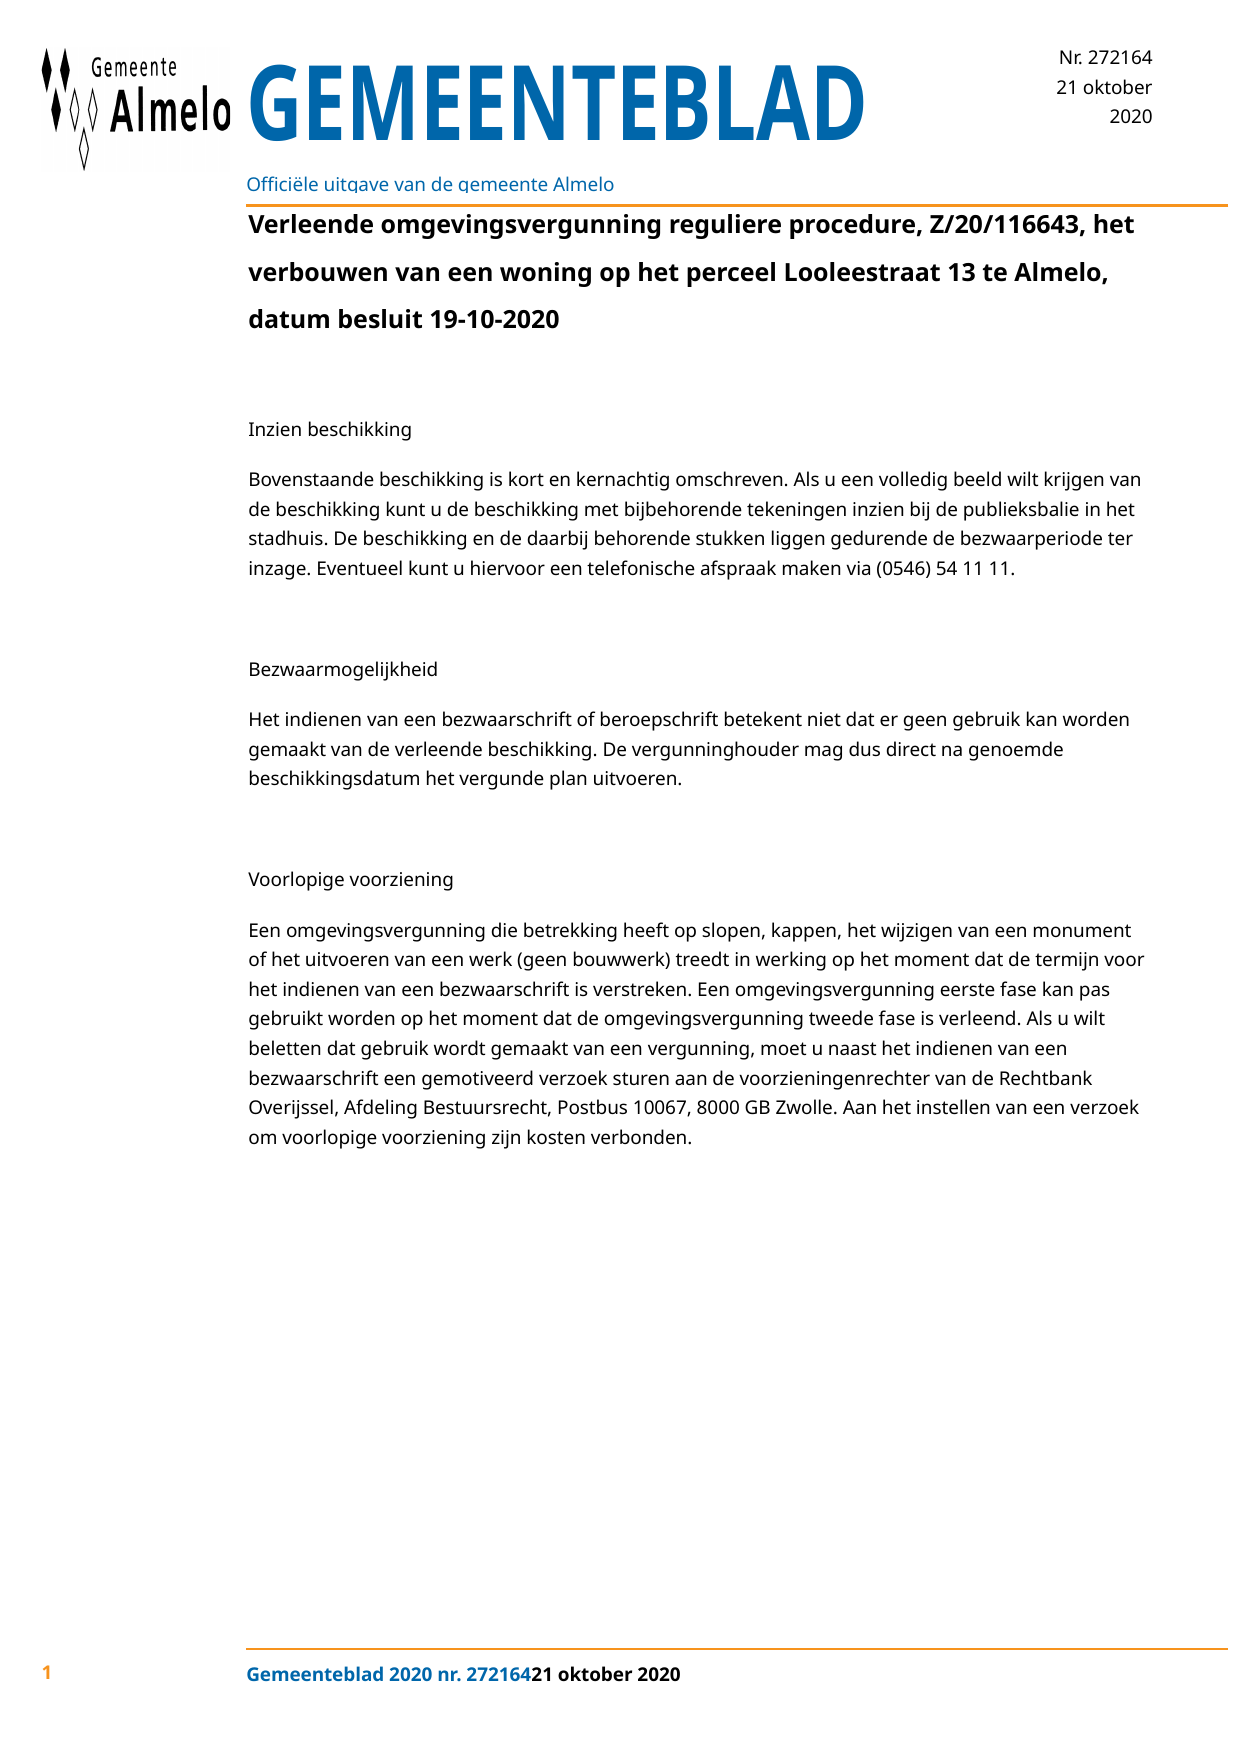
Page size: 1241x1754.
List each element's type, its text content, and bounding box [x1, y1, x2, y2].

text Een omgevingsvergunning die betrekking heeft op slopen, kappen, het wijzigen van een monument of het uitvoeren van een werk (geen bouwwerk) treedt in werking op het moment dat de termijn voor het indienen van een bezwaarschrift is verstreken. Een omgevingsvergunning eerste fase kan pas gebruikt worden op het moment dat de omgevingsvergunning tweede fase is verleend. Als u wilt beletten dat gebruik wordt gemaakt van een vergunning, moet u naast het indienen van een bezwaarschrift een gemotiveerd verzoek sturen aan de voorzieningenrechter van de Rechtbank Overijssel, Afdeling Bestuursrecht, Postbus 10067, 8000 GB Zwolle. Aan het instellen van een verzoek om voorlopige voorziening zijn kosten verbonden. [248, 917, 1152, 1149]
picture [41, 47, 231, 172]
text Bovenstaande beschikking is kort en kernachtig omschreven. Als u een volledig beeld wilt krijgen van de beschikking kunt u de beschikking met bijbehorende tekeningen inzien bij de publieksbalie in het stadhuis. De beschikking en de daarbij behorende stukken liggen gedurende de bezwaarperiode ter inzage. Eventueel kunt u hiervoor een telefonische afspraak maken via (0546) 54 11 11. [248, 466, 1152, 581]
text Verleende omgevingsvergunning reguliere procedure, Z/20/116643, het verbouwen van een woning op het perceel Looleestraat 13 te Almelo, datum besluit 19-10-2020 [248, 207, 1152, 336]
text Bezwaarmogelijkheid [248, 656, 1152, 682]
text Het indienen van een bezwaarschrift of beroepschrift betekent niet dat er geen gebruik kan worden gemaakt van de verleende beschikking. De vergunninghouder mag dus direct na genoemde beschikkingsdatum het vergunde plan uitvoeren. [248, 706, 1152, 791]
text Inzien beschikking [248, 416, 1152, 442]
text Voorlopige voorziening [248, 866, 1152, 892]
